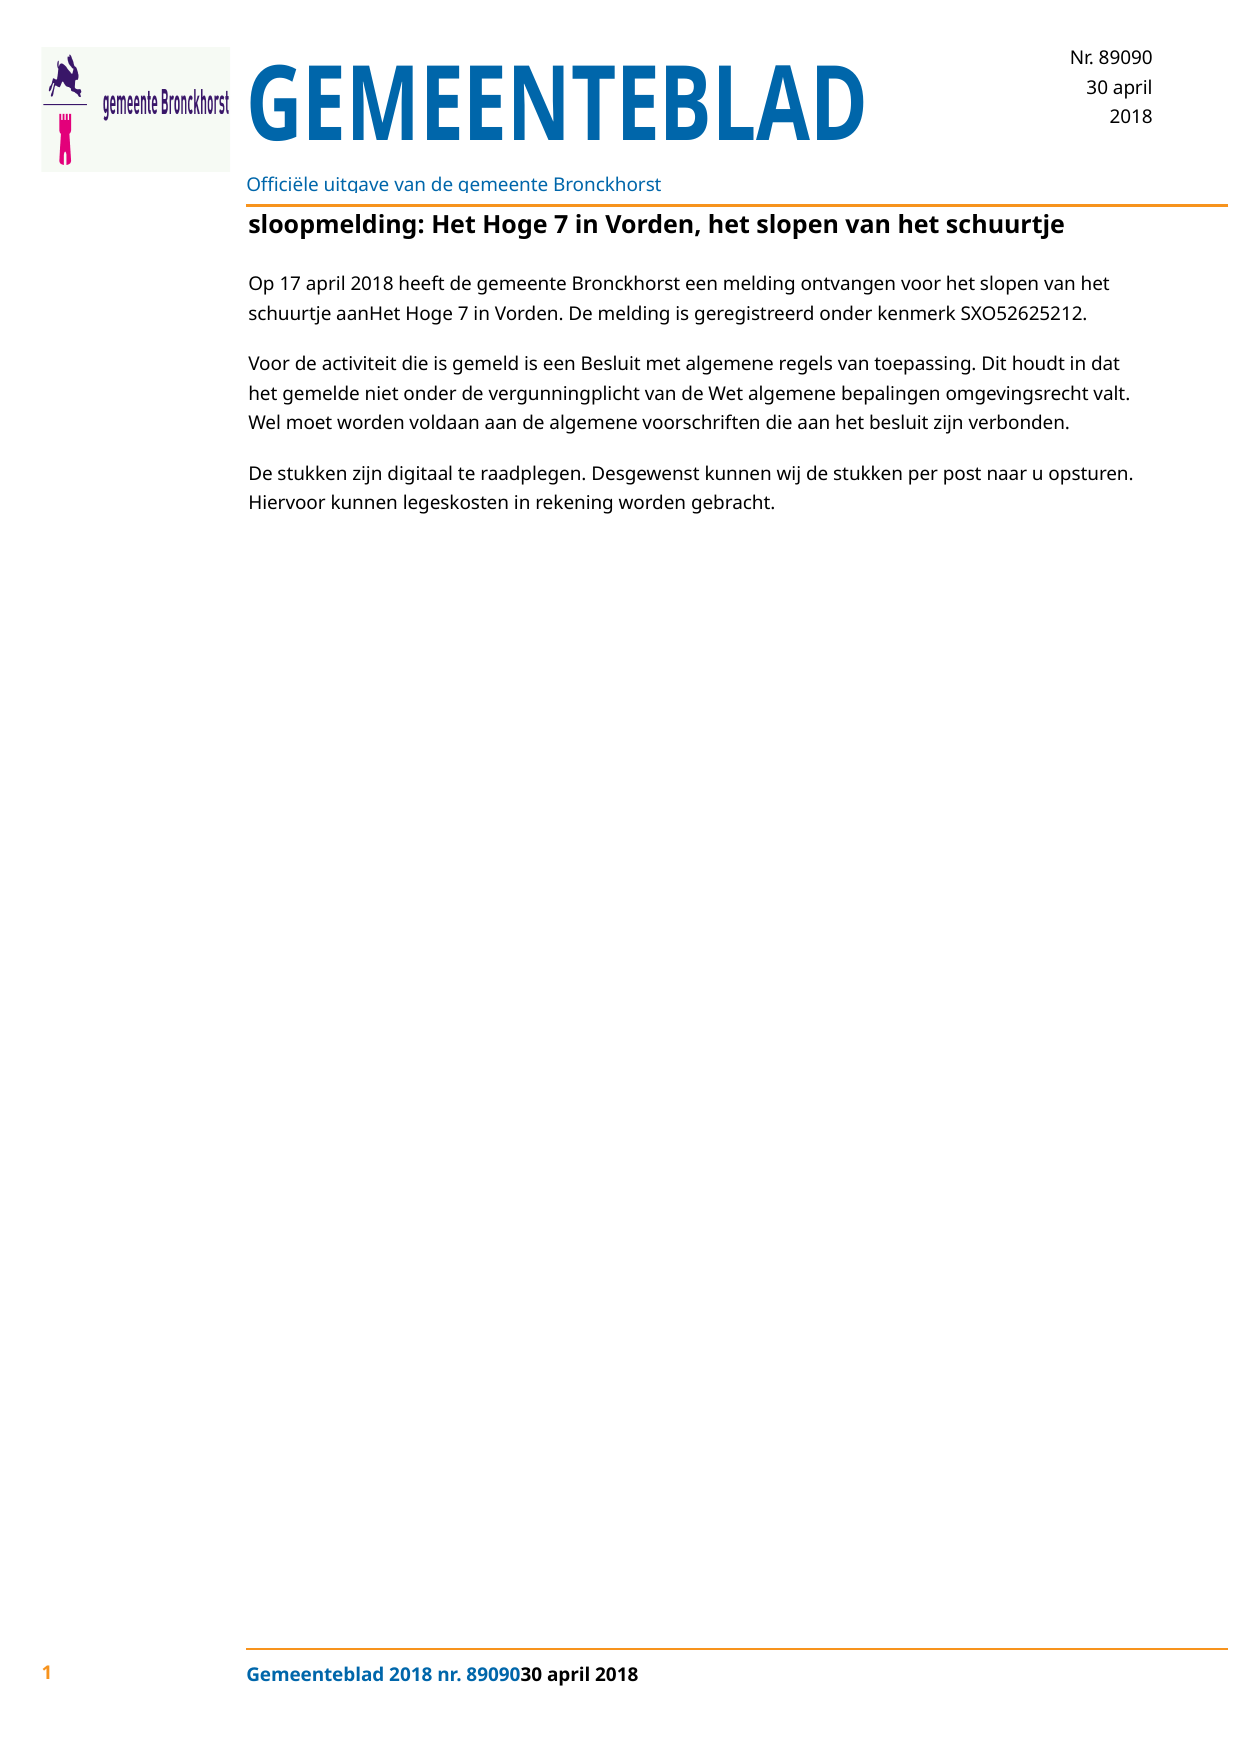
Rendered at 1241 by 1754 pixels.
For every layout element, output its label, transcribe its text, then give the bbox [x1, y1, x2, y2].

text sloopmelding: Het Hoge 7 in Vorden, het slopen van het schuurtje [248, 207, 1152, 241]
text De stukken zijn digitaal te raadplegen. Desgewenst kunnen wij de stukken per post naar u opsturen. Hiervoor kunnen legeskosten in rekening worden gebracht. [248, 460, 1152, 515]
picture [41, 47, 231, 172]
text Voor de activiteit die is gemeld is een Besluit met algemene regels van toepassing. Dit houdt in dat het gemelde niet onder de vergunningplicht van de Wet algemene bepalingen omgevingsrecht valt. Wel moet worden voldaan aan de algemene voorschriften die aan het besluit zijn verbonden. [248, 350, 1152, 435]
text Op 17 april 2018 heeft de gemeente Bronckhorst een melding ontvangen voor het slopen van het schuurtje aanHet Hoge 7 in Vorden. De melding is geregistreerd onder kenmerk SXO52625212. [248, 270, 1152, 326]
